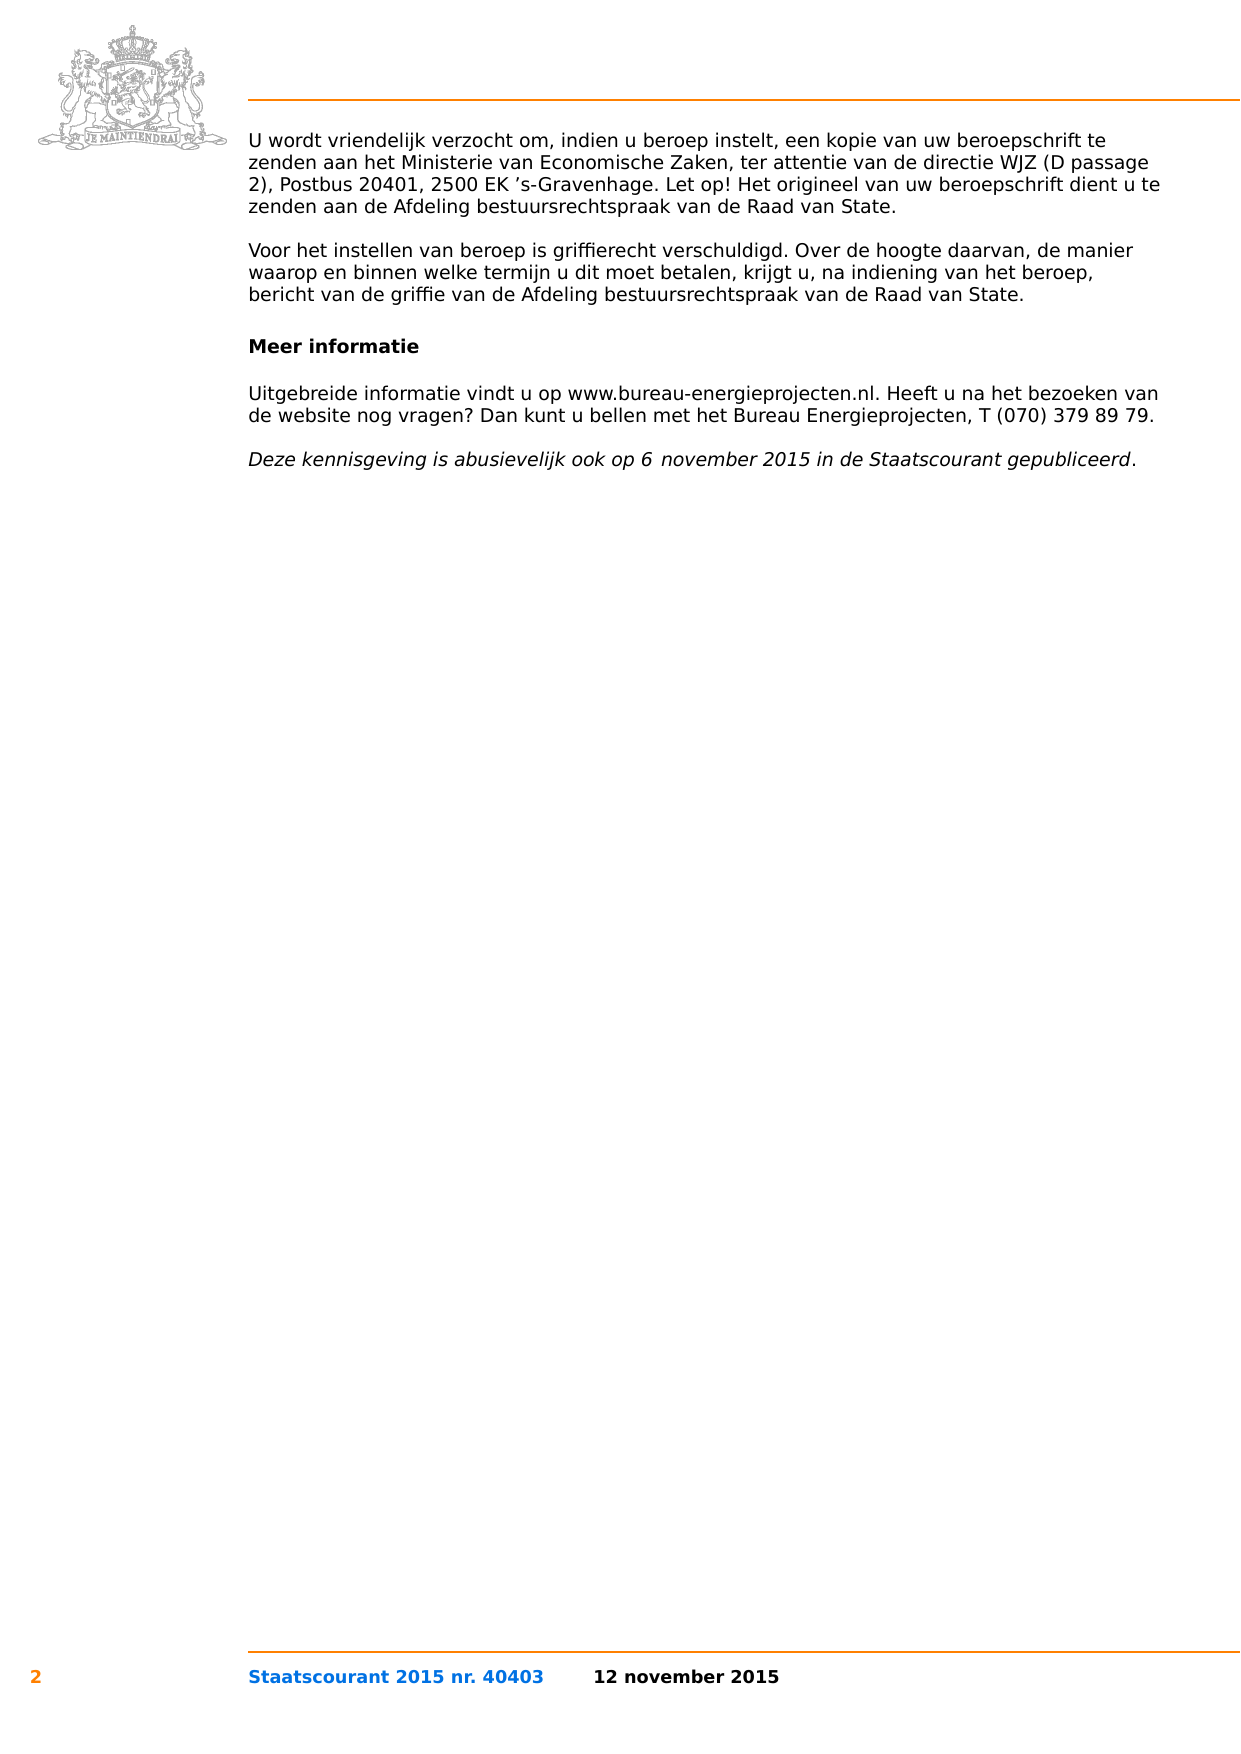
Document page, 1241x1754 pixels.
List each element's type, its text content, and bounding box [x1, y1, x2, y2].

text Uitgebreide informatie vindt u op www.bureau-energieprojecten.nl. Heeft u na het bezoeken van de website nog vragen? Dan kunt u bellen met het Bureau Energieprojecten, T (070) 379 89 79. [248, 383, 1163, 427]
text Deze kennisgeving is abusievelijk ook op 6 november 2015 in de Staatscourant gepubliceerd. [248, 448, 1163, 470]
text Voor het instellen van beroep is griffierecht verschuldigd. Over de hoogte daarvan, de manier waarop en binnen welke termijn u dit moet betalen, krijgt u, na indiening van het beroep, bericht van de griffie van de Afdeling bestuursrechtspraak van de Raad van State. [248, 240, 1163, 306]
text U wordt vriendelijk verzocht om, indien u beroep instelt, een kopie van uw beroepschrift te zenden aan het Ministerie van Economische Zaken, ter attentie van de directie WJZ (D passage 2), Postbus 20401, 2500 EK ’s-Gravenhage. Let op! Het origineel van uw beroepschrift dient u te zenden aan de Afdeling bestuursrechtspraak van de Raad van State. [248, 130, 1163, 218]
picture [38, 25, 227, 150]
subtitle Meer informatie [248, 336, 1163, 358]
